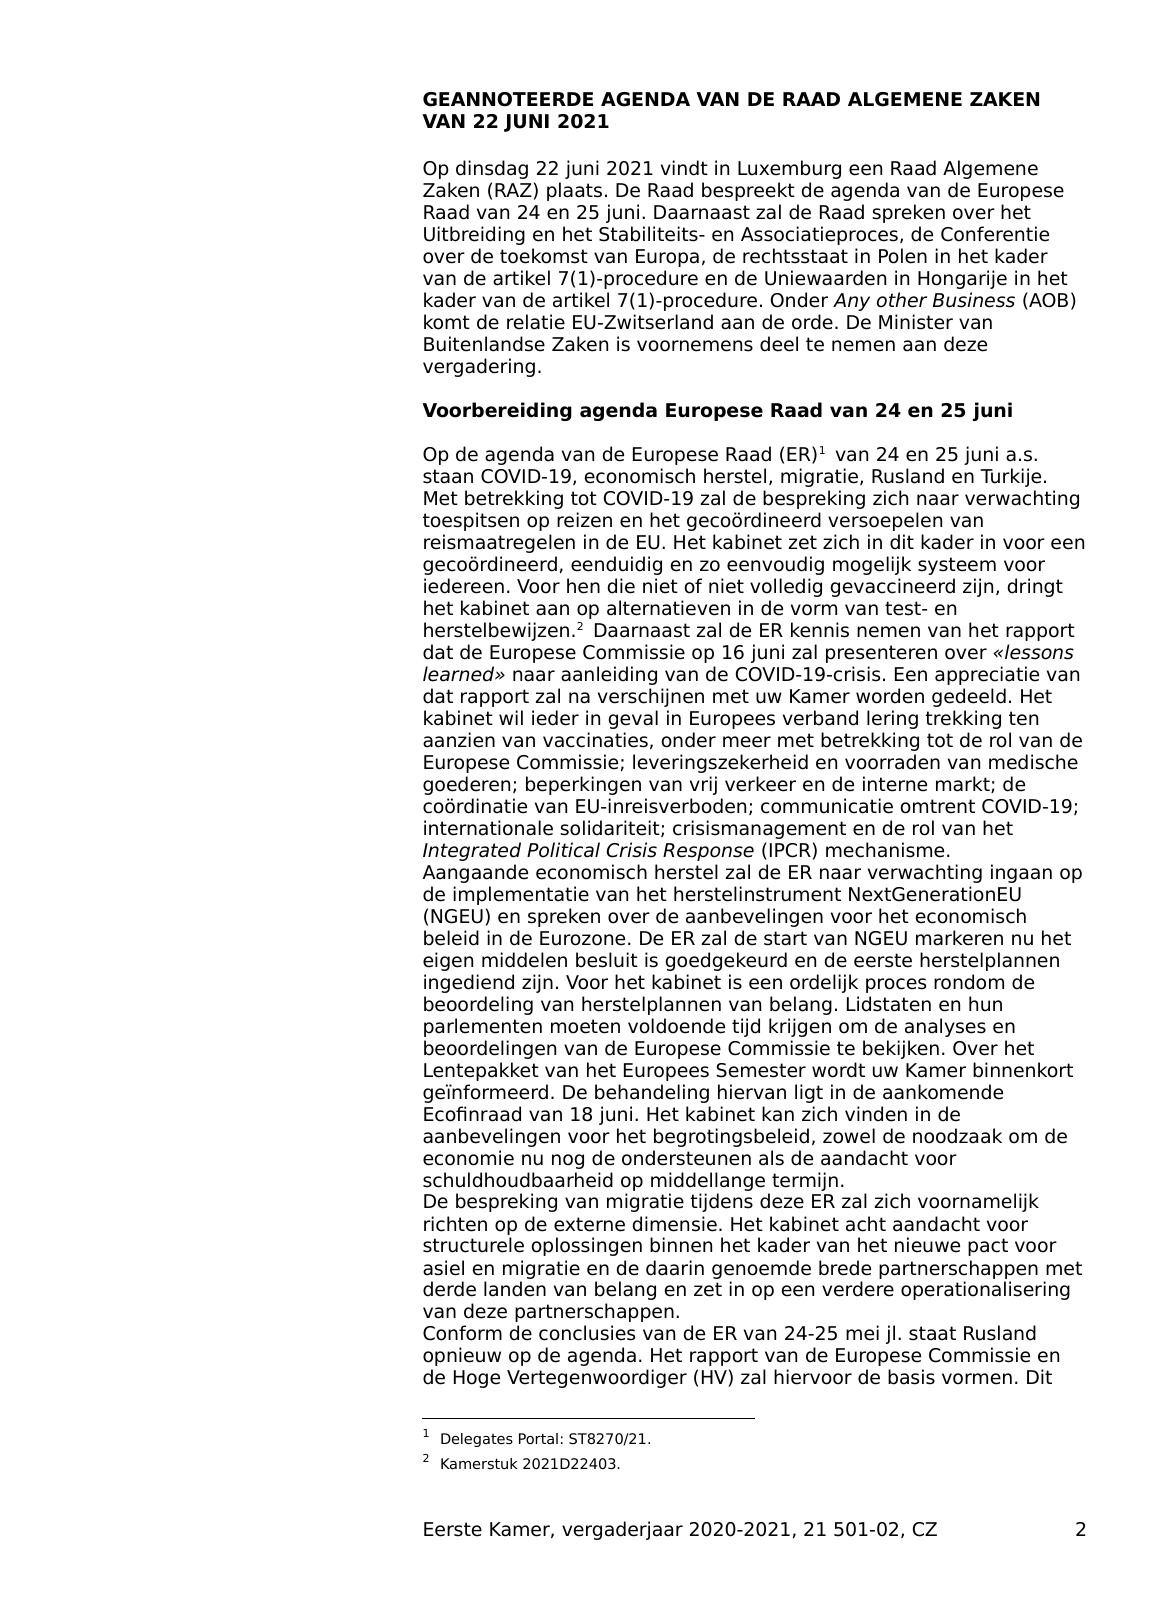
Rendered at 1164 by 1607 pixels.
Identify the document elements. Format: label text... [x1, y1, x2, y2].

text Op dinsdag 22 juni 2021 vindt in Luxemburg een Raad Algemene Zaken (RAZ) plaats. De Raad bespreekt de agenda van de Europese Raad van 24 en 25 juni. Daarnaast zal de Raad spreken over het Uitbreiding en het Stabiliteits- en Associatieproces, de Conferentie over de toekomst van Europa, de rechtsstaat in Polen in het kader van de artikel 7(1)-procedure en de Uniewaarden in Hongarije in het kader van de artikel 7(1)-procedure. Onder Any other Business (AOB) komt de relatie EU-Zwitserland aan de orde. De Minister van Buitenlandse Zaken is voornemens deel te nemen aan deze vergadering. [422, 158, 1087, 378]
text Kamerstuk 2021D22403. [422, 1452, 1087, 1474]
subtitle Voorbereiding agenda Europese Raad van 24 en 25 juni [422, 400, 1087, 422]
text Delegates Portal: ST8270/21. [422, 1427, 1087, 1449]
text Conform de conclusies van de ER van 24-25 mei jl. staat Rusland opnieuw op de agenda. Het rapport van de Europese Commissie en de Hoge Vertegenwoordiger (HV) zal hiervoor de basis vormen. Dit [422, 1323, 1087, 1389]
text De bespreking van migratie tijdens deze ER zal zich voornamelijk richten op de externe dimensie. Het kabinet acht aandacht voor structurele oplossingen binnen het kader van het nieuwe pact voor asiel en migratie en de daarin genoemde brede partnerschappen met derde landen van belang en zet in op een verdere operationalisering van deze partnerschappen. [422, 1191, 1087, 1323]
text Met betrekking tot COVID-19 zal de bespreking zich naar verwachting toespitsen op reizen en het gecoördineerd versoepelen van reismaatregelen in de EU. Het kabinet zet zich in dit kader in voor een gecoördineerd, eenduidig en zo eenvoudig mogelijk systeem voor iedereen. Voor hen die niet of niet volledig gevaccineerd zijn, dringt het kabinet aan op alternatieven in de vorm van test- en herstelbewijzen. Daarnaast zal de ER kennis nemen van het rapport dat de Europese Commissie op 16 juni zal presenteren over «lessons learned» naar aanleiding van de COVID-19-crisis. Een appreciatie van dat rapport zal na verschijnen met uw Kamer worden gedeeld. Het kabinet wil ieder in geval in Europees verband lering trekking ten aanzien van vaccinaties, onder meer met betrekking tot de rol van de Europese Commissie; leveringszekerheid en voorraden van medische goederen; beperkingen van vrij verkeer en de interne markt; de coördinatie van EU-inreisverboden; communicatie omtrent COVID-19; internationale solidariteit; crisismanagement en de rol van het Integrated Political Crisis Response (IPCR) mechanisme. [422, 488, 1087, 862]
subtitle GEANNOTEERDE AGENDA VAN DE RAAD ALGEMENE ZAKEN VAN 22 JUNI 2021 [422, 89, 1087, 133]
text Aangaande economisch herstel zal de ER naar verwachting ingaan op de implementatie van het herstelinstrument NextGenerationEU (NGEU) en spreken over de aanbevelingen voor het economisch beleid in de Eurozone. De ER zal de start van NGEU markeren nu het eigen middelen besluit is goedgekeurd en de eerste herstelplannen ingediend zijn. Voor het kabinet is een ordelijk proces rondom de beoordeling van herstelplannen van belang. Lidstaten en hun parlementen moeten voldoende tijd krijgen om de analyses en beoordelingen van de Europese Commissie te bekijken. Over het Lentepakket van het Europees Semester wordt uw Kamer binnenkort geïnformeerd. De behandeling hiervan ligt in de aankomende Ecofinraad van 18 juni. Het kabinet kan zich vinden in de aanbevelingen voor het begrotingsbeleid, zowel de noodzaak om de economie nu nog de ondersteunen als de aandacht voor schuldhoudbaarheid op middellange termijn. [422, 862, 1087, 1191]
text Op de agenda van de Europese Raad (ER) van 24 en 25 juni a.s. staan COVID-19, economisch herstel, migratie, Rusland en Turkije. [422, 444, 1087, 488]
